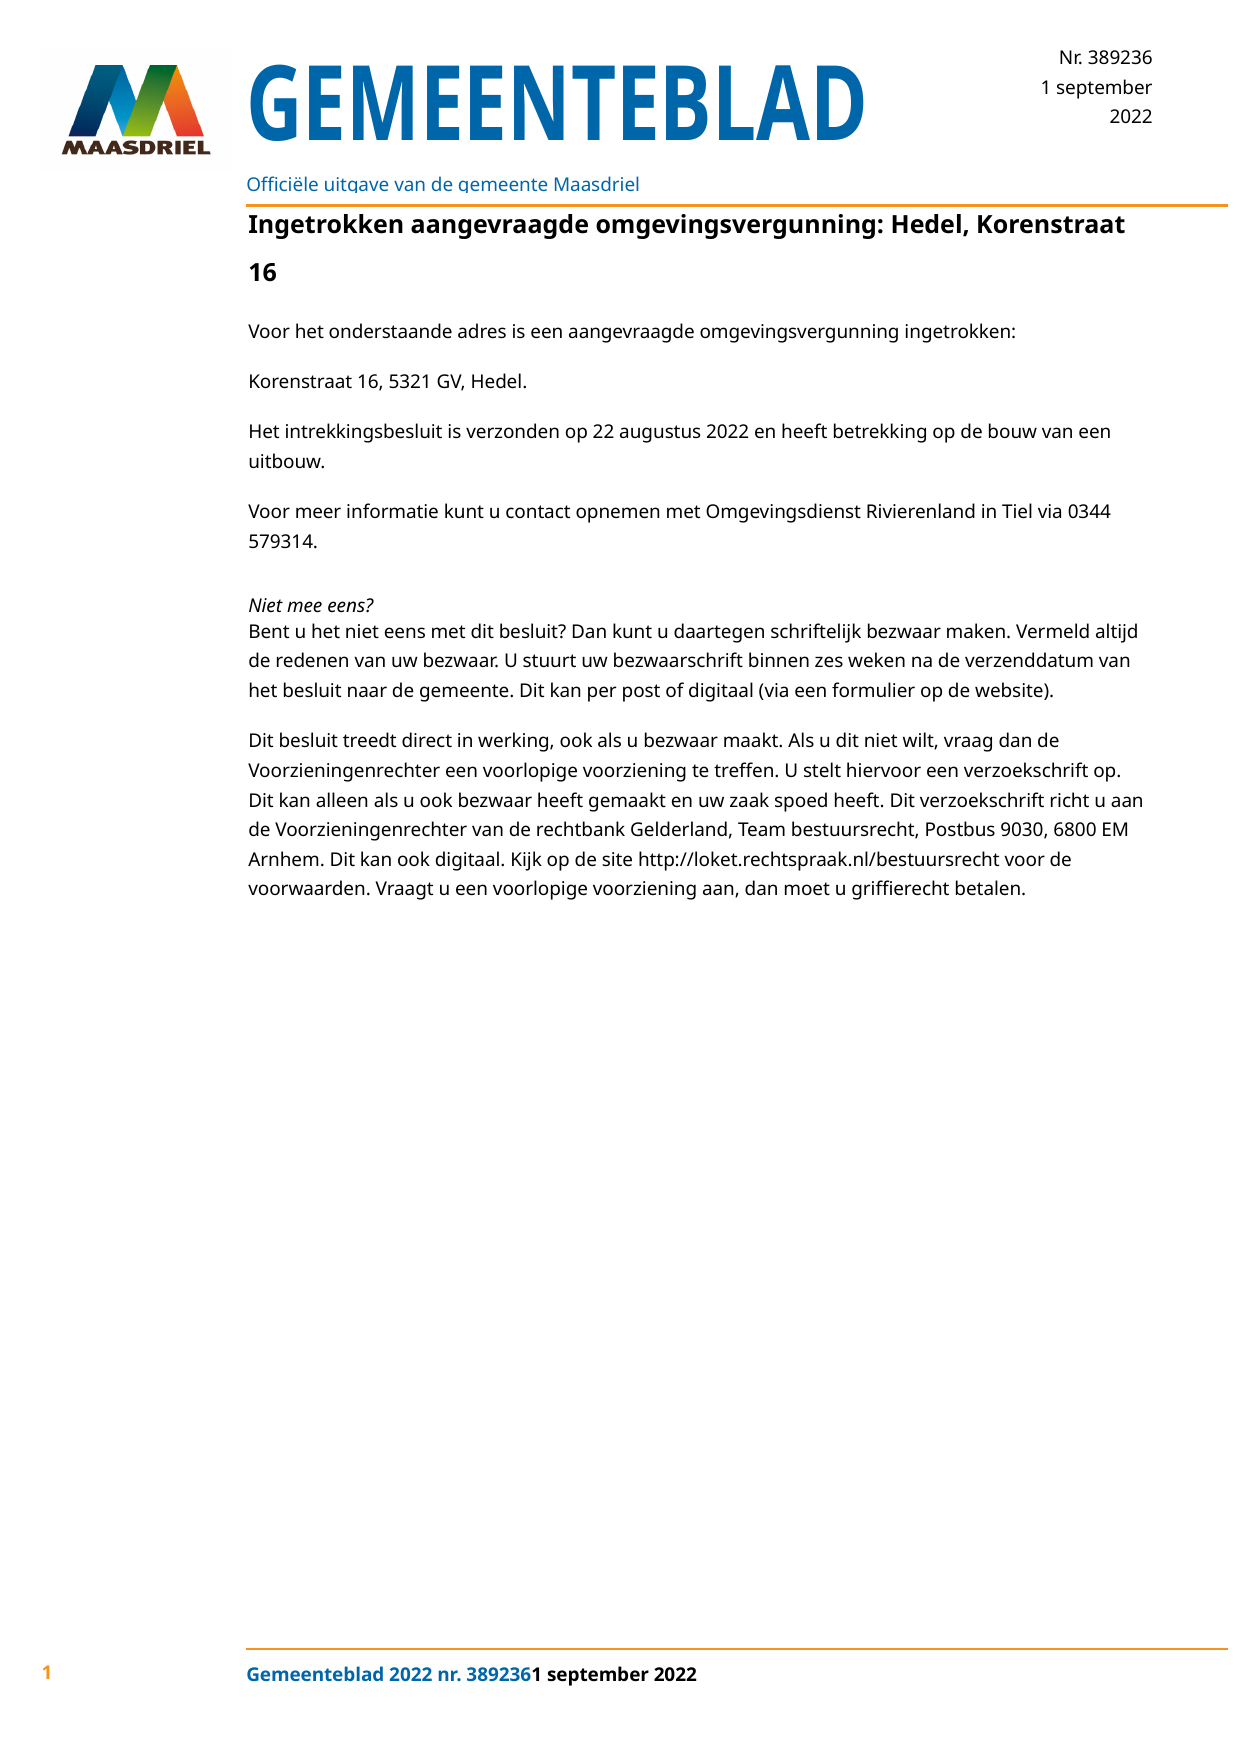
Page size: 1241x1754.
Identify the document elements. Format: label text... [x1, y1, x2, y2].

text Dit besluit treedt direct in werking, ook als u bezwaar maakt. Als u dit niet wilt, vraag dan de Voorzieningenrechter een voorlopige voorziening te treffen. U stelt hiervoor een verzoekschrift op. Dit kan alleen als u ook bezwaar heeft gemaakt en uw zaak spoed heeft. Dit verzoekschrift richt u aan de Voorzieningenrechter van de rechtbank Gelderland, Team bestuursrecht, Postbus 9030, 6800 EM Arnhem. Dit kan ook digitaal. Kijk op de site http://loket.rechtspraak.nl/bestuursrecht voor de voorwaarden. Vraagt u een voorlopige voorziening aan, dan moet u griffierecht betalen. [248, 728, 1152, 901]
picture [41, 47, 231, 172]
text Niet mee eens? [248, 592, 1152, 618]
text Voor meer informatie kunt u contact opnemen met Omgevingsdienst Rivierenland in Tiel via 0344 579314. [248, 499, 1152, 554]
text Het intrekkingsbesluit is verzonden op 22 augustus 2022 en heeft betrekking op de bouw van een uitbouw. [248, 419, 1152, 474]
text Voor het onderstaande adres is een aangevraagde omgevingsvergunning ingetrokken: [248, 318, 1152, 344]
text Bent u het niet eens met dit besluit? Dan kunt u daartegen schriftelijk bezwaar maken. Vermeld altijd de redenen van uw bezwaar. U stuurt uw bezwaarschrift binnen zes weken na de verzenddatum van het besluit naar de gemeente. Dit kan per post of digitaal (via een formulier op de website). [248, 618, 1152, 703]
text Ingetrokken aangevraagde omgevingsvergunning: Hedel, Korenstraat 16 [248, 207, 1152, 288]
text Korenstraat 16, 5321 GV, Hedel. [248, 368, 1152, 394]
